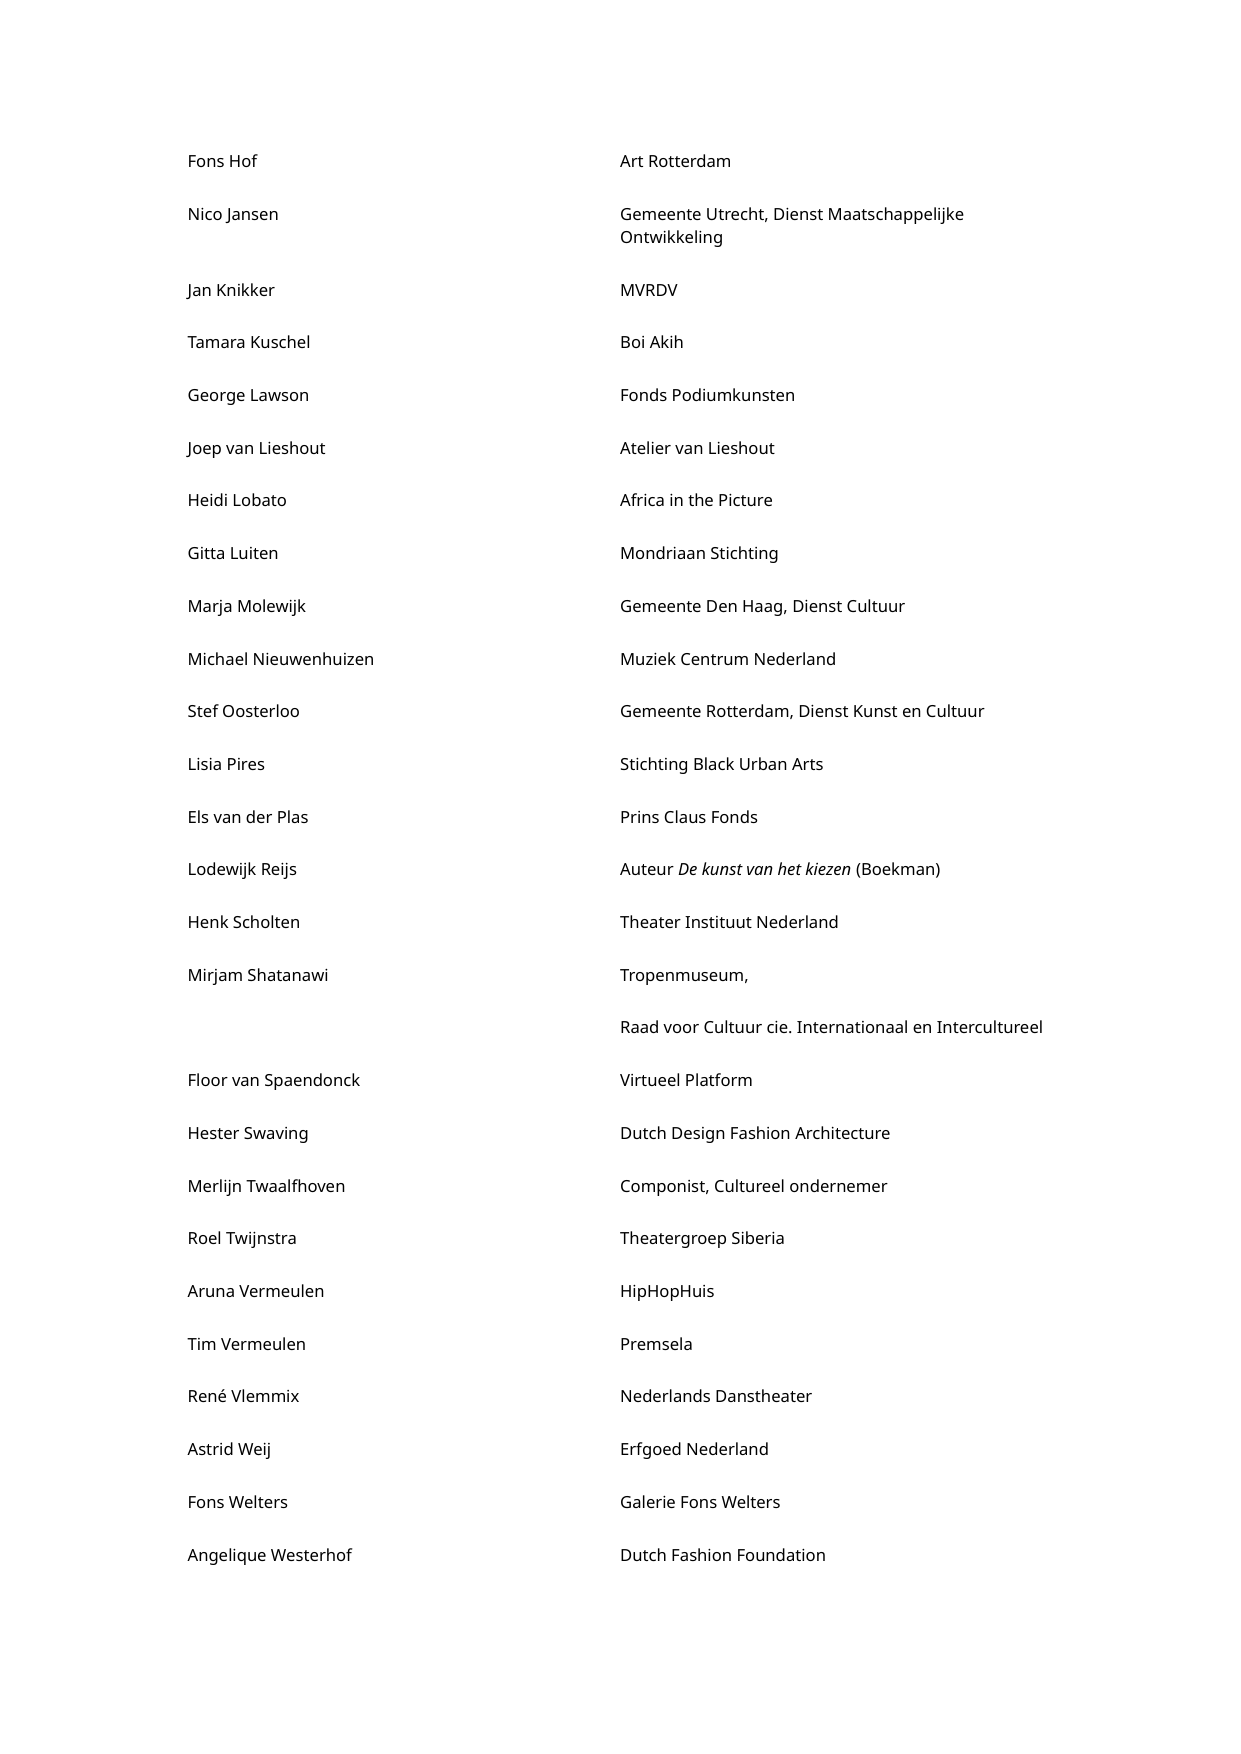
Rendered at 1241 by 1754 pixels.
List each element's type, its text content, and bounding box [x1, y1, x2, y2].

table_cell Fons Hof [188, 150, 620, 203]
table_cell Lisia Pires [188, 753, 620, 805]
table_cell Fons Welters [188, 1490, 620, 1543]
table_cell Virtueel Platform [620, 1069, 1053, 1121]
table_cell Dutch Design Fashion Architecture [620, 1121, 1053, 1174]
table_cell Roel Twijnstra [188, 1227, 620, 1279]
table_cell Mirjam Shatanawi [188, 963, 620, 1016]
table_cell George Lawson [188, 384, 620, 436]
table_cell Angelique Westerhof [188, 1543, 620, 1596]
table_cell Gemeente Utrecht, Dienst Maatschappelijke Ontwikkeling [620, 203, 1053, 278]
table_cell René Vlemmix [188, 1385, 620, 1438]
table_cell Nederlands Danstheater [620, 1385, 1053, 1438]
table_cell Els van der Plas [188, 805, 620, 858]
table_cell Raad voor Cultuur cie. Internationaal en Intercultureel [620, 1016, 1053, 1069]
table_cell Tim Vermeulen [188, 1332, 620, 1385]
table_cell Boi Akih [620, 331, 1053, 383]
table_cell Nico Jansen [188, 203, 620, 278]
table_cell [188, 1016, 620, 1069]
table_cell Africa in the Picture [620, 489, 1053, 542]
table_cell Gitta Luiten [188, 542, 620, 594]
table_cell Michael Nieuwenhuizen [188, 647, 620, 700]
table_cell Mondriaan Stichting [620, 542, 1053, 594]
table_cell HipHopHuis [620, 1280, 1053, 1332]
table_cell Stef Oosterloo [188, 700, 620, 752]
table_cell Tamara Kuschel [188, 331, 620, 383]
table_cell Auteur De kunst van het kiezen (Boekman) [620, 858, 1053, 911]
table_cell Theatergroep Siberia [620, 1227, 1053, 1279]
table_cell Galerie Fons Welters [620, 1490, 1053, 1543]
table_cell Tropenmuseum, [620, 963, 1053, 1016]
table_cell Astrid Weij [188, 1438, 620, 1490]
table_cell Gemeente Den Haag, Dienst Cultuur [620, 594, 1053, 647]
table_cell Aruna Vermeulen [188, 1280, 620, 1332]
table_cell Jan Knikker [188, 278, 620, 331]
table_cell Art Rotterdam [620, 150, 1053, 203]
table_cell Henk Scholten [188, 911, 620, 963]
table_cell Prins Claus Fonds [620, 805, 1053, 858]
table_cell Erfgoed Nederland [620, 1438, 1053, 1490]
table_cell Premsela [620, 1332, 1053, 1385]
table_cell Merlijn Twaalfhoven [188, 1174, 620, 1227]
table_cell Dutch Fashion Foundation [620, 1543, 1053, 1596]
table_cell Gemeente Rotterdam, Dienst Kunst en Cultuur [620, 700, 1053, 752]
table_cell Marja Molewijk [188, 594, 620, 647]
table_cell Heidi Lobato [188, 489, 620, 542]
table_cell Componist, Cultureel ondernemer [620, 1174, 1053, 1227]
table_cell Stichting Black Urban Arts [620, 753, 1053, 805]
table_cell MVRDV [620, 278, 1053, 331]
table_cell Atelier van Lieshout [620, 436, 1053, 489]
table_cell Hester Swaving [188, 1121, 620, 1174]
table_cell Fonds Podiumkunsten [620, 384, 1053, 436]
table_cell Lodewijk Reijs [188, 858, 620, 911]
table_cell Floor van Spaendonck [188, 1069, 620, 1121]
table_cell Muziek Centrum Nederland [620, 647, 1053, 700]
table_cell Joep van Lieshout [188, 436, 620, 489]
table_cell Theater Instituut Nederland [620, 911, 1053, 963]
